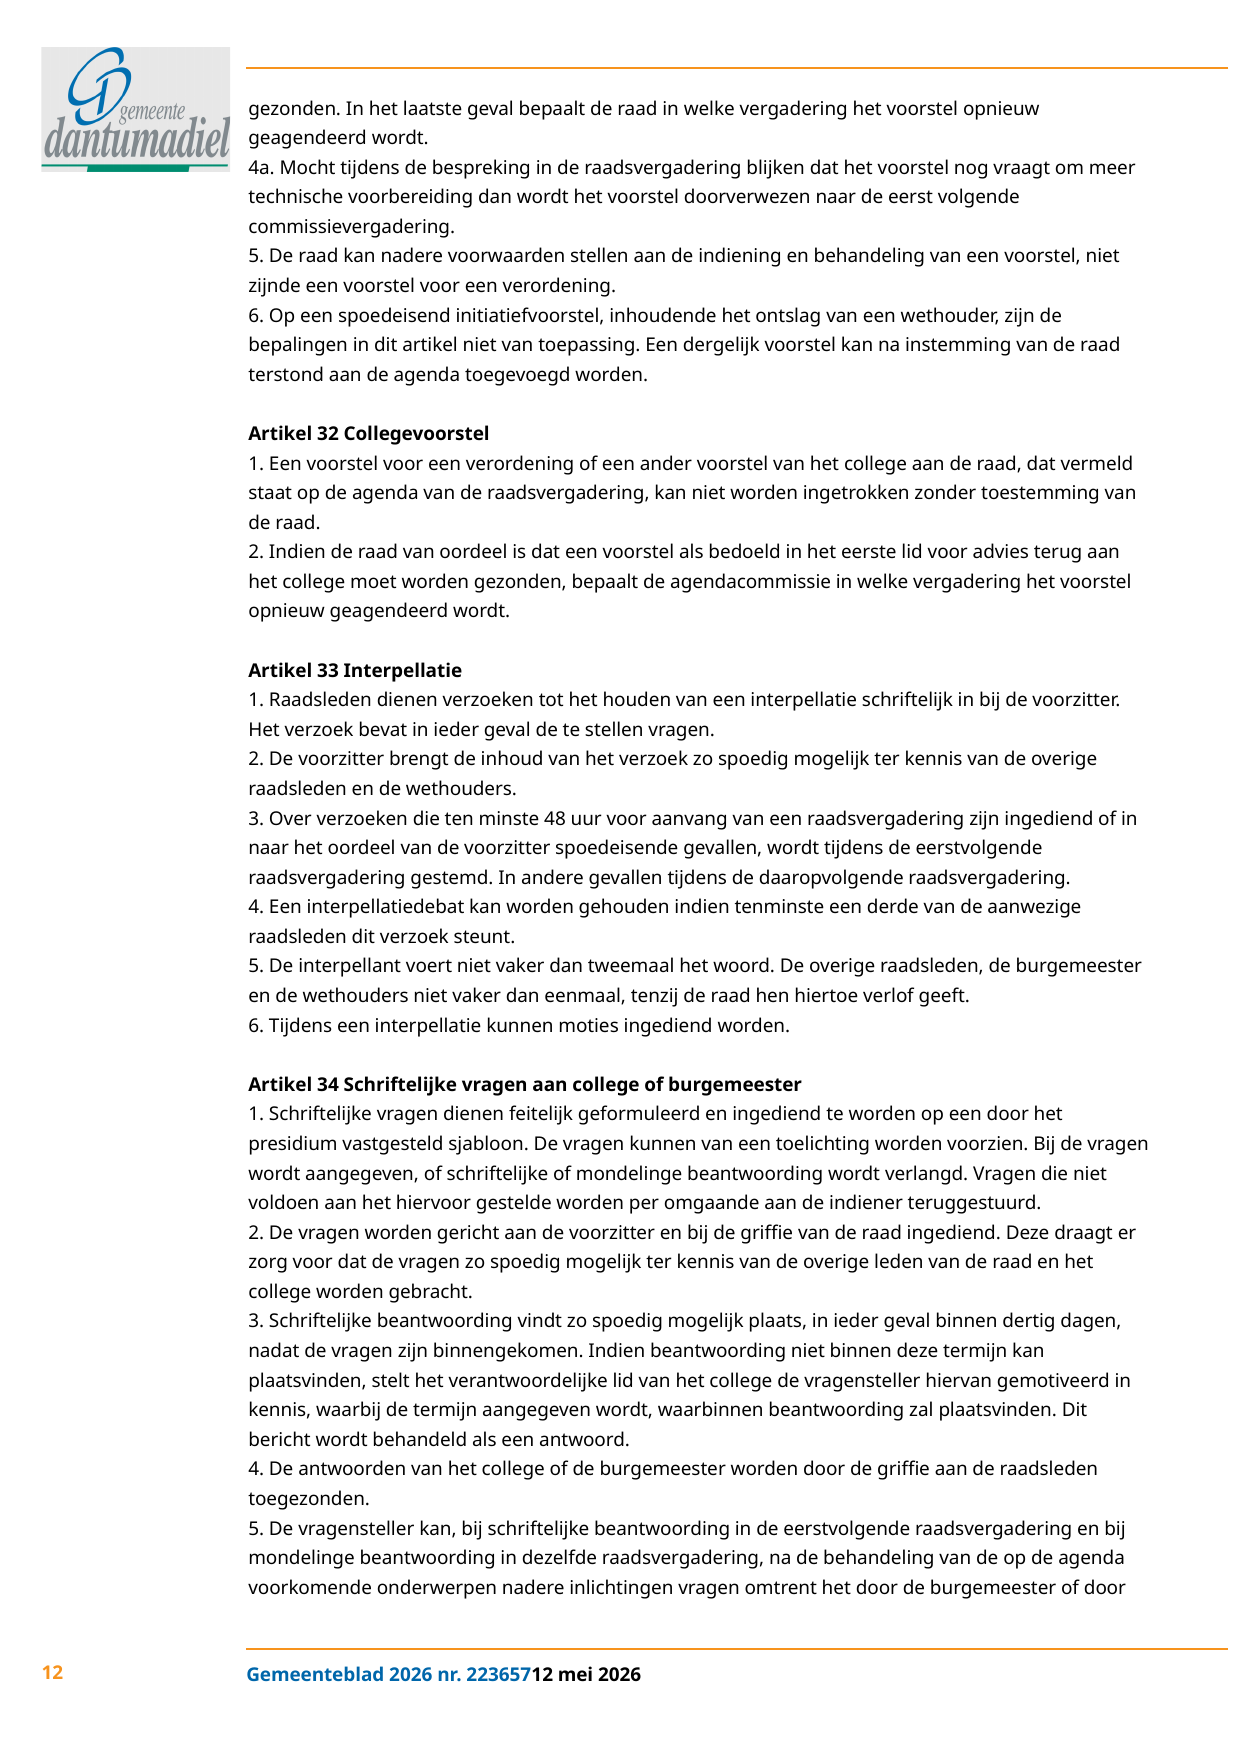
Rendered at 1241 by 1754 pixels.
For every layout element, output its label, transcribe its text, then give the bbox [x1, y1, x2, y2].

text gezonden. In het laatste geval bepaalt de raad in welke vergadering het voorstel opnieuw geagendeerd wordt. [248, 95, 1152, 150]
text 2. Indien de raad van oordeel is dat een voorstel als bedoeld in het eerste lid voor advies terug aan het college moet worden gezonden, bepaalt de agendacommissie in welke vergadering het voorstel opnieuw geagendeerd wordt. [248, 538, 1152, 623]
text 1. Schriftelijke vragen dienen feitelijk geformuleerd en ingediend te worden op een door het presidium vastgesteld sjabloon. De vragen kunnen van een toelichting worden voorzien. Bij de vragen wordt aangegeven, of schriftelijke of mondelinge beantwoording wordt verlangd. Vragen die niet voldoen aan het hiervoor gestelde worden per omgaande aan de indiener teruggestuurd. [248, 1101, 1152, 1215]
text Artikel 34 Schriftelijke vragen aan college of burgemeester [248, 1071, 1152, 1097]
text Artikel 33 Interpellatie [248, 657, 1152, 683]
text 2. De vragen worden gericht aan de voorzitter en bij de griffie van de raad ingediend. Deze draagt er zorg voor dat de vragen zo spoedig mogelijk ter kennis van de overige leden van de raad en het college worden gebracht. [248, 1219, 1152, 1304]
text 5. De vragensteller kan, bij schriftelijke beantwoording in de eerstvolgende raadsvergadering en bij mondelinge beantwoording in dezelfde raadsvergadering, na de behandeling van de op de agenda voorkomende onderwerpen nadere inlichtingen vragen omtrent het door de burgemeester of door [248, 1515, 1152, 1600]
text 3. Schriftelijke beantwoording vindt zo spoedig mogelijk plaats, in ieder geval binnen dertig dagen, nadat de vragen zijn binnengekomen. Indien beantwoording niet binnen deze termijn kan plaatsvinden, stelt het verantwoordelijke lid van het college de vragensteller hiervan gemotiveerd in kennis, waarbij de termijn aangegeven wordt, waarbinnen beantwoording zal plaatsvinden. Dit bericht wordt behandeld als een antwoord. [248, 1308, 1152, 1452]
text 2. De voorzitter brengt de inhoud van het verzoek zo spoedig mogelijk ter kennis van de overige raadsleden en de wethouders. [248, 746, 1152, 801]
text 5. De raad kan nadere voorwaarden stellen aan de indiening en behandeling van een voorstel, niet zijnde een voorstel voor een verordening. [248, 243, 1152, 298]
text 1. Raadsleden dienen verzoeken tot het houden van een interpellatie schriftelijk in bij de voorzitter. Het verzoek bevat in ieder geval de te stellen vragen. [248, 686, 1152, 742]
text Artikel 32 Collegevoorstel [248, 420, 1152, 446]
text 3. Over verzoeken die ten minste 48 uur voor aanvang van een raadsvergadering zijn ingediend of in naar het oordeel van de voorzitter spoedeisende gevallen, wordt tijdens de eerstvolgende raadsvergadering gestemd. In andere gevallen tijdens de daaropvolgende raadsvergadering. [248, 805, 1152, 890]
text 4a. Mocht tijdens de bespreking in de raadsvergadering blijken dat het voorstel nog vraagt om meer technische voorbereiding dan wordt het voorstel doorverwezen naar de eerst volgende commissievergadering. [248, 154, 1152, 239]
text 5. De interpellant voert niet vaker dan tweemaal het woord. De overige raadsleden, de burgemeester en de wethouders niet vaker dan eenmaal, tenzij de raad hen hiertoe verlof geeft. [248, 953, 1152, 1008]
text 4. Een interpellatiedebat kan worden gehouden indien tenminste een derde van de aanwezige raadsleden dit verzoek steunt. [248, 893, 1152, 949]
text 6. Tijdens een interpellatie kunnen moties ingediend worden. [248, 1012, 1152, 1038]
text 4. De antwoorden van het college of de burgemeester worden door de griffie aan de raadsleden toegezonden. [248, 1456, 1152, 1511]
text 1. Een voorstel voor een verordening of een ander voorstel van het college aan de raad, dat vermeld staat op de agenda van de raadsvergadering, kan niet worden ingetrokken zonder toestemming van de raad. [248, 450, 1152, 535]
picture [41, 47, 231, 172]
text 6. Op een spoedeisend initiatiefvoorstel, inhoudende het ontslag van een wethouder, zijn de bepalingen in dit artikel niet van toepassing. Een dergelijk voorstel kan na instemming van de raad terstond aan de agenda toegevoegd worden. [248, 302, 1152, 387]
